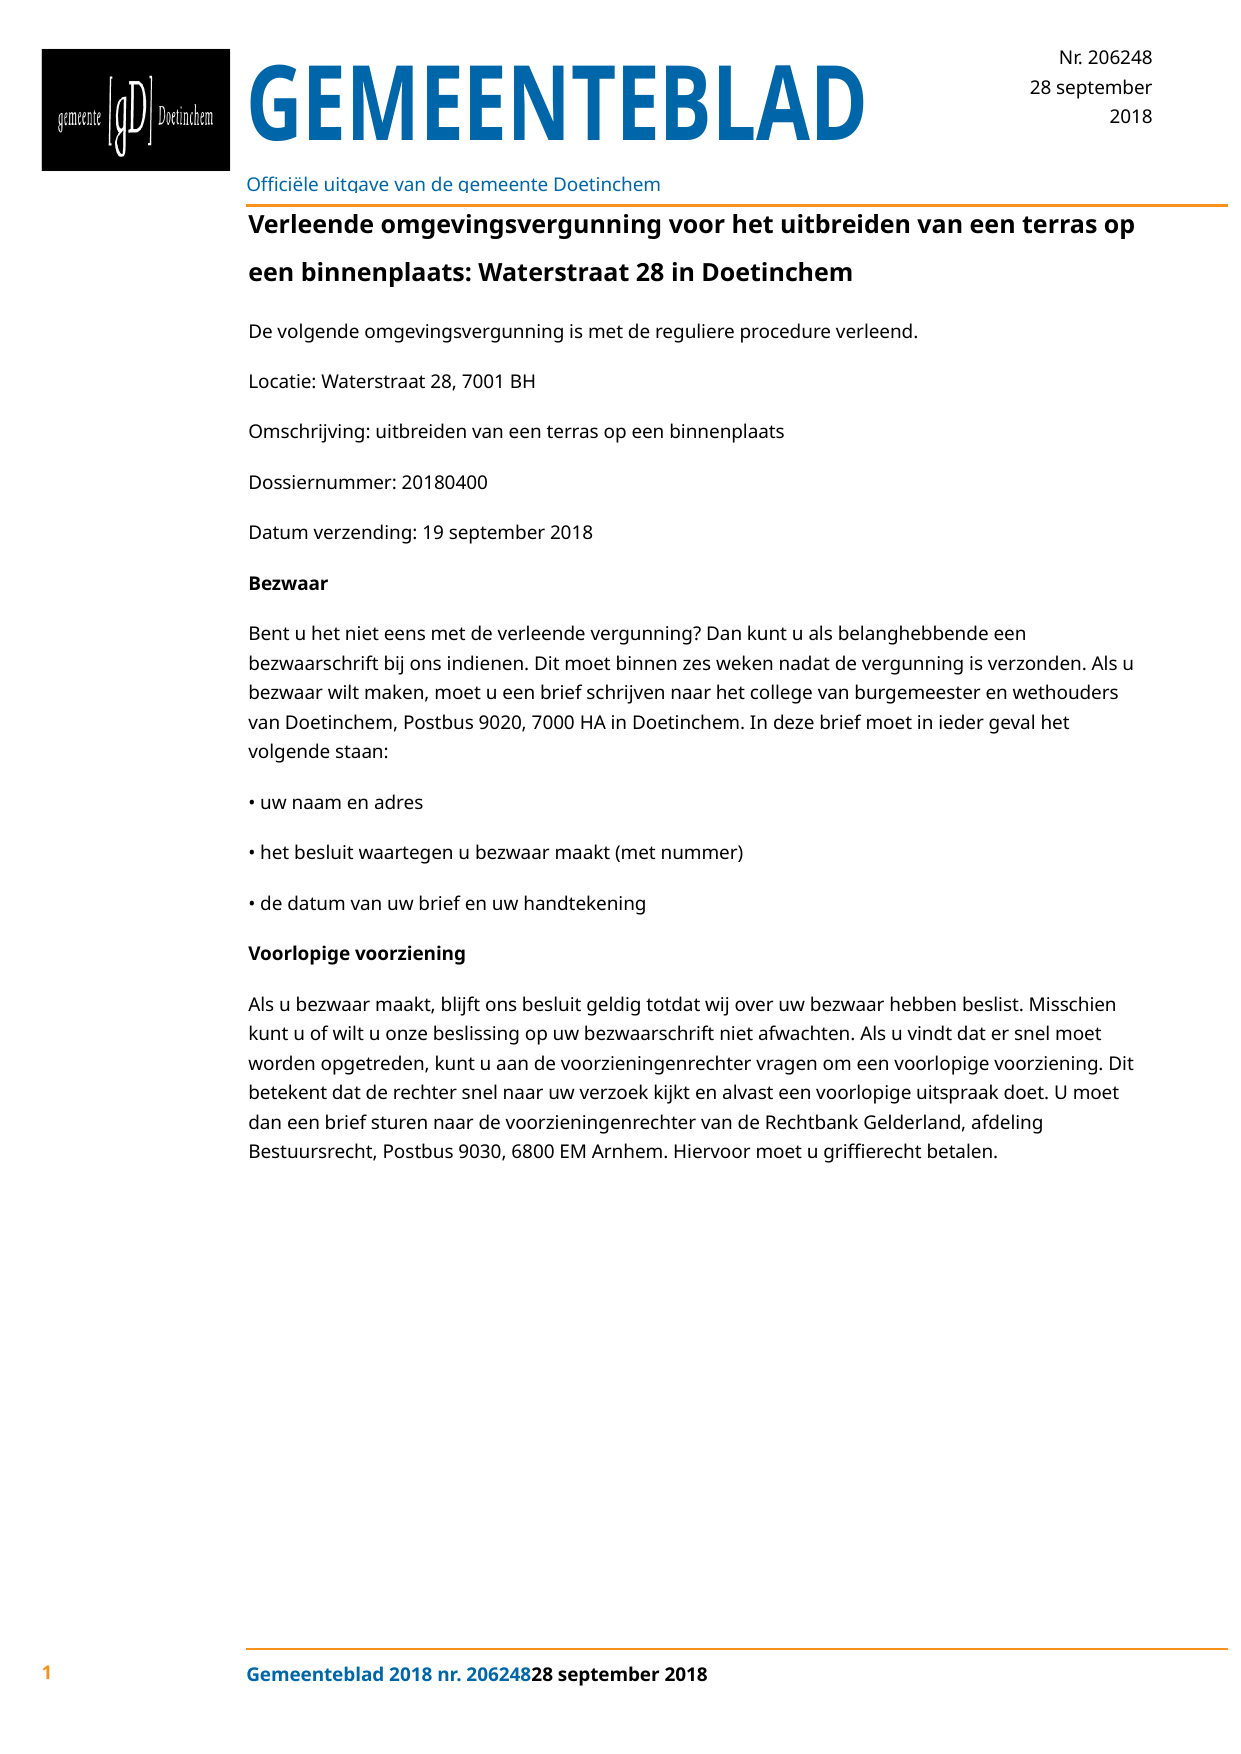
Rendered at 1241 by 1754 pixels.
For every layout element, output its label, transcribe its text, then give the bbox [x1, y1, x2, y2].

text Verleende omgevingsvergunning voor het uitbreiden van een terras op een binnenplaats: Waterstraat 28 in Doetinchem [248, 207, 1152, 288]
text • de datum van uw brief en uw handtekening [248, 890, 1152, 916]
text Dossiernummer: 20180400 [248, 469, 1152, 495]
picture [41, 47, 231, 172]
text Voorlopige voorziening [248, 940, 1152, 966]
text Omschrijving: uitbreiden van een terras op een binnenplaats [248, 419, 1152, 444]
text Locatie: Waterstraat 28, 7001 BH [248, 368, 1152, 394]
text Datum verzending: 19 september 2018 [248, 519, 1152, 545]
text Bent u het niet eens met de verleende vergunning? Dan kunt u als belanghebbende een bezwaarschrift bij ons indienen. Dit moet binnen zes weken nadat de vergunning is verzonden. Als u bezwaar wilt maken, moet u een brief schrijven naar het college van burgemeester en wethouders van Doetinchem, Postbus 9020, 7000 HA in Doetinchem. In deze brief moet in ieder geval het volgende staan: [248, 620, 1152, 764]
text De volgende omgevingsvergunning is met de reguliere procedure verleend. [248, 318, 1152, 344]
text Bezwaar [248, 570, 1152, 596]
text • het besluit waartegen u bezwaar maakt (met nummer) [248, 839, 1152, 865]
text Als u bezwaar maakt, blijft ons besluit geldig totdat wij over uw bezwaar hebben beslist. Misschien kunt u of wilt u onze beslissing op uw bezwaarschrift niet afwachten. Als u vindt dat er snel moet worden opgetreden, kunt u aan de voorzieningenrechter vragen om een voorlopige voorziening. Dit betekent dat de rechter snel naar uw verzoek kijkt en alvast een voorlopige uitspraak doet. U moet dan een brief sturen naar de voorzieningenrechter van de Rechtbank Gelderland, afdeling Bestuursrecht, Postbus 9030, 6800 EM Arnhem. Hiervoor moet u griffierecht betalen. [248, 991, 1152, 1164]
text • uw naam en adres [248, 789, 1152, 815]
